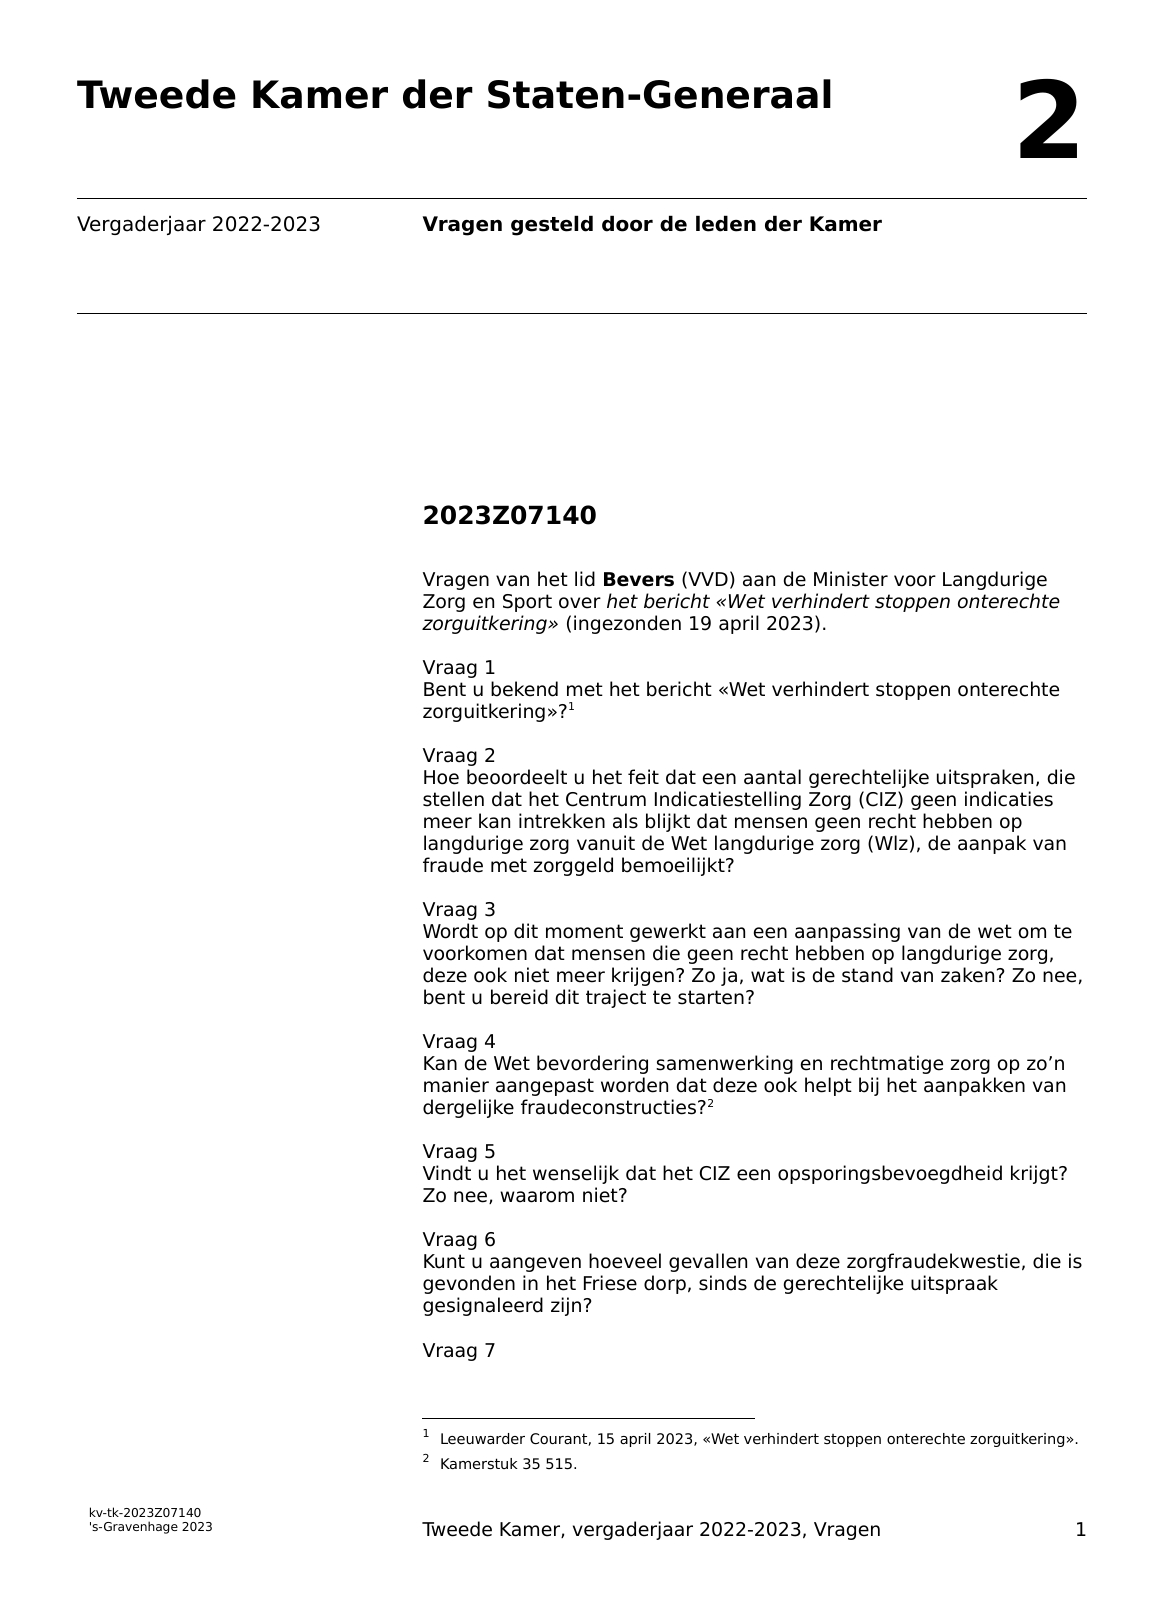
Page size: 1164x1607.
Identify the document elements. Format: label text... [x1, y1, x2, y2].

text Kamerstuk 35 515. [422, 1452, 1087, 1474]
text Vraag 2 [422, 745, 1087, 767]
text Vindt u het wenselijk dat het CIZ een opsporingsbevoegdheid krijgt? Zo nee, waarom niet? [422, 1163, 1087, 1207]
text Bent u bekend met het bericht «Wet verhindert stoppen onterechte zorguitkering»? [422, 679, 1087, 723]
text Vragen van het lid Bevers (VVD) aan de Minister voor Langdurige Zorg en Sport over het bericht «Wet verhindert stoppen onterechte zorguitkering» (ingezonden 19 april 2023). [422, 569, 1087, 635]
table_cell Vergaderjaar 2022-2023 [77, 199, 422, 313]
table_cell Vragen gesteld door de leden der Kamer [422, 199, 1087, 313]
table_header Tweede Kamer der Staten-Generaal [77, 59, 886, 198]
text Hoe beoordeelt u het feit dat een aantal gerechtelijke uitspraken, die stellen dat het Centrum Indicatiestelling Zorg (CIZ) geen indicaties meer kan intrekken als blijkt dat mensen geen recht hebben op langdurige zorg vanuit de Wet langdurige zorg (Wlz), de aanpak van fraude met zorggeld bemoeilijkt? [422, 767, 1087, 877]
table_header 2 [886, 59, 1087, 198]
text Vraag 6 [422, 1229, 1087, 1251]
text Kunt u aangeven hoeveel gevallen van deze zorgfraudekwestie, die is gevonden in het Friese dorp, sinds de gerechtelijke uitspraak gesignaleerd zijn? [422, 1251, 1087, 1317]
text 's-Gravenhage 2023 [88, 1520, 323, 1534]
text Wordt op dit moment gewerkt aan een aanpassing van de wet om te voorkomen dat mensen die geen recht hebben op langdurige zorg, deze ook niet meer krijgen? Zo ja, wat is de stand van zaken? Zo nee, bent u bereid dit traject te starten? [422, 921, 1087, 1009]
text Vraag 1 [422, 657, 1087, 679]
text Vraag 4 [422, 1031, 1087, 1053]
text Kan de Wet bevordering samenwerking en rechtmatige zorg op zo’n manier aangepast worden dat deze ook helpt bij het aanpakken van dergelijke fraudeconstructies? [422, 1053, 1087, 1119]
text kv-tk-2023Z07140 [88, 1506, 323, 1520]
text Vraag 7 [422, 1339, 1087, 1361]
text Vraag 3 [422, 899, 1087, 921]
text Vraag 5 [422, 1141, 1087, 1163]
text Leeuwarder Courant, 15 april 2023, «Wet verhindert stoppen onterechte zorguitkering». [422, 1427, 1087, 1449]
text 2023Z07140 [422, 501, 1087, 531]
